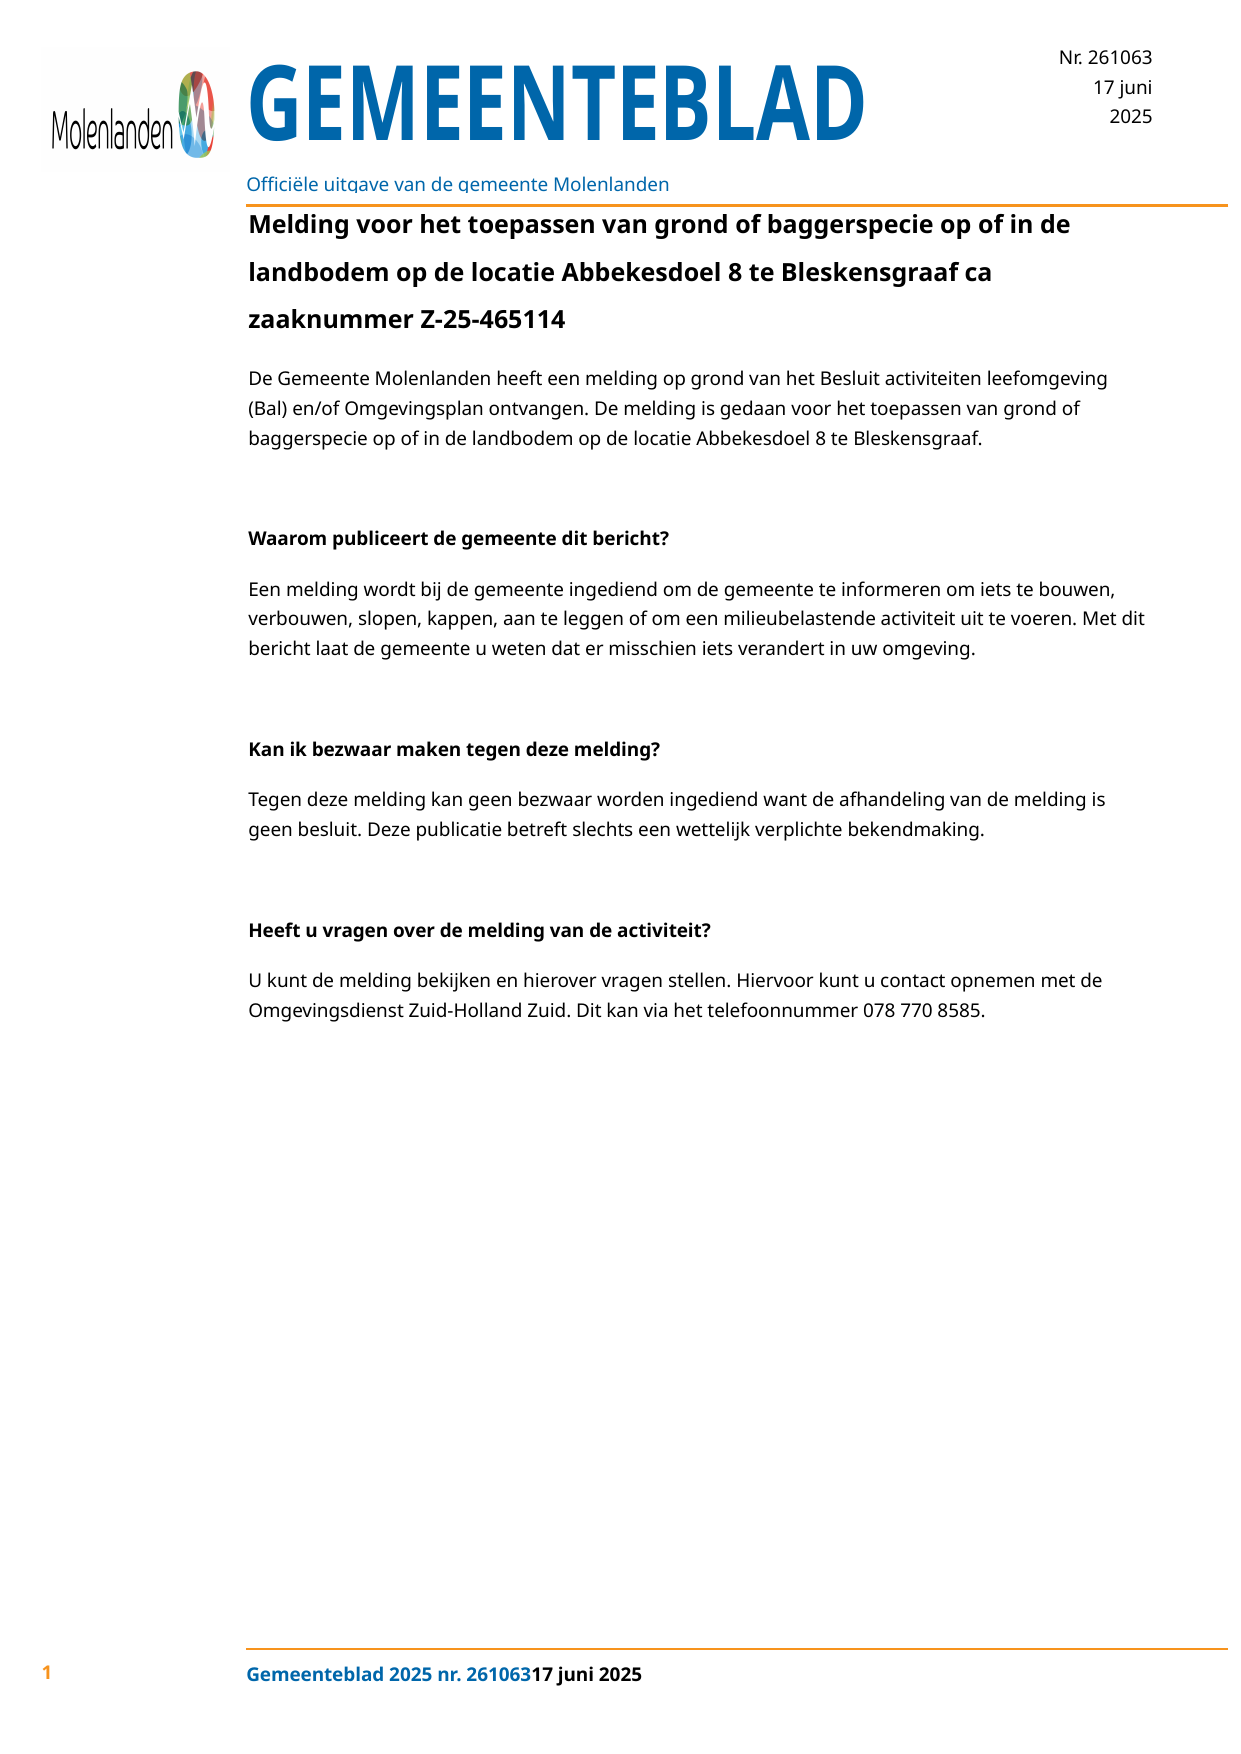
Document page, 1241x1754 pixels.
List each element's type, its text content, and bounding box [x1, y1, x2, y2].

text Kan ik bezwaar maken tegen deze melding? [248, 736, 1152, 762]
text Waarom publiceert de gemeente dit bericht? [248, 526, 1152, 551]
text De Gemeente Molenlanden heeft een melding op grond van het Besluit activiteiten leefomgeving (Bal) en/of Omgevingsplan ontvangen. De melding is gedaan voor het toepassen van grond of baggerspecie op of in de landbodem op de locatie Abbekesdoel 8 te Bleskensgraaf. [248, 366, 1152, 450]
text Melding voor het toepassen van grond of baggerspecie op of in de landbodem op de locatie Abbekesdoel 8 te Bleskensgraaf ca zaaknummer Z-25-465114 [248, 207, 1152, 336]
picture [41, 47, 231, 172]
text U kunt de melding bekijken en hierover vragen stellen. Hiervoor kunt u contact opnemen met de Omgevingsdienst Zuid-Holland Zuid. Dit kan via het telefoonnummer 078 770 8585. [248, 967, 1152, 1022]
text Tegen deze melding kan geen bezwaar worden ingediend want de afhandeling van de melding is geen besluit. Deze publicatie betreft slechts een wettelijk verplichte bekendmaking. [248, 786, 1152, 842]
text Heeft u vragen over de melding van de activiteit? [248, 917, 1152, 942]
text Een melding wordt bij de gemeente ingediend om de gemeente te informeren om iets te bouwen, verbouwen, slopen, kappen, aan te leggen of om een milieubelastende activiteit uit te voeren. Met dit bericht laat de gemeente u weten dat er misschien iets verandert in uw omgeving. [248, 576, 1152, 661]
